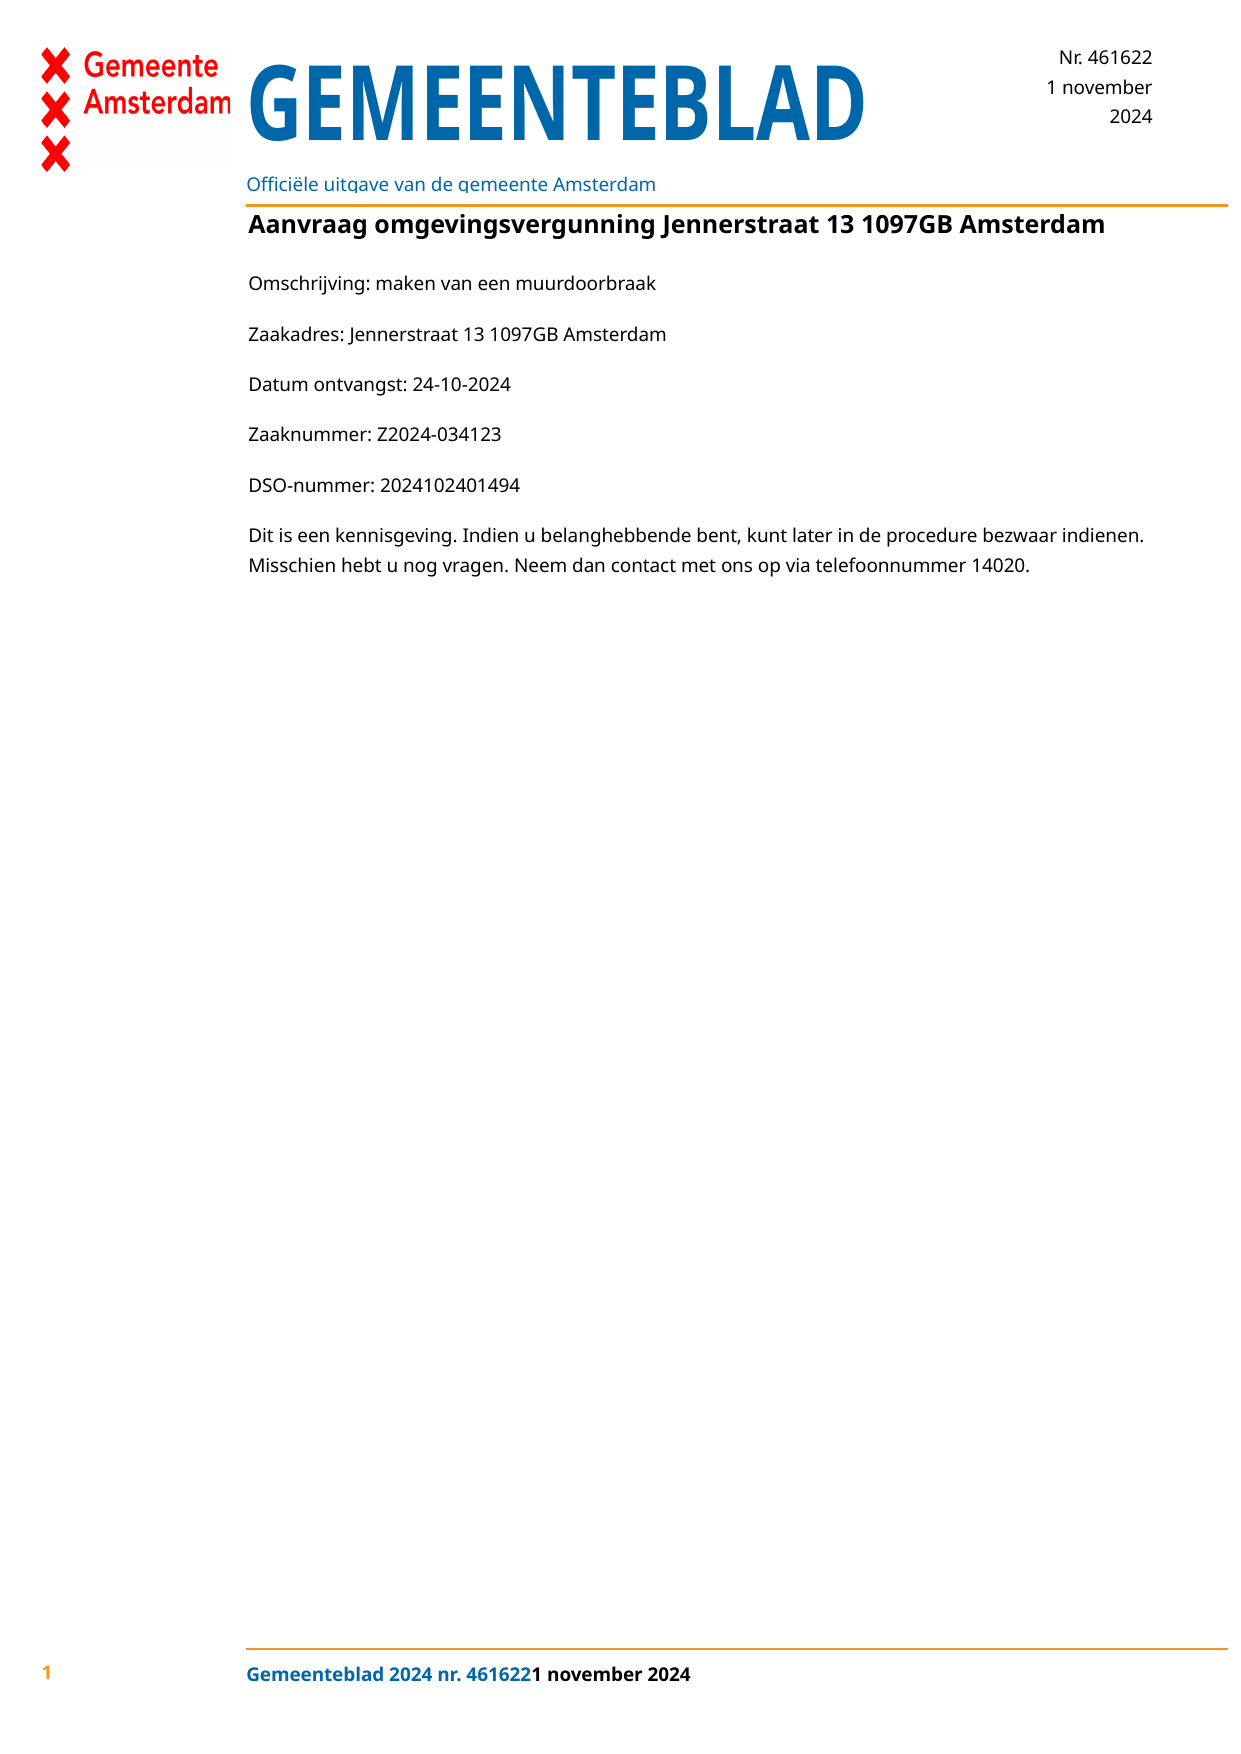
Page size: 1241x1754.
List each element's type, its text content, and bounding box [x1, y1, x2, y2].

text Aanvraag omgevingsvergunning Jennerstraat 13 1097GB Amsterdam [248, 207, 1152, 241]
text Zaakadres: Jennerstraat 13 1097GB Amsterdam [248, 321, 1152, 346]
text Dit is een kennisgeving. Indien u belanghebbende bent, kunt later in de procedure bezwaar indienen. Misschien hebt u nog vragen. Neem dan contact met ons op via telefoonnummer 14020. [248, 522, 1152, 578]
text DSO-nummer: 2024102401494 [248, 472, 1152, 498]
picture [41, 47, 231, 172]
text Omschrijving: maken van een muurdoorbraak [248, 270, 1152, 296]
text Datum ontvangst: 24-10-2024 [248, 371, 1152, 397]
text Zaaknummer: Z2024-034123 [248, 422, 1152, 447]
